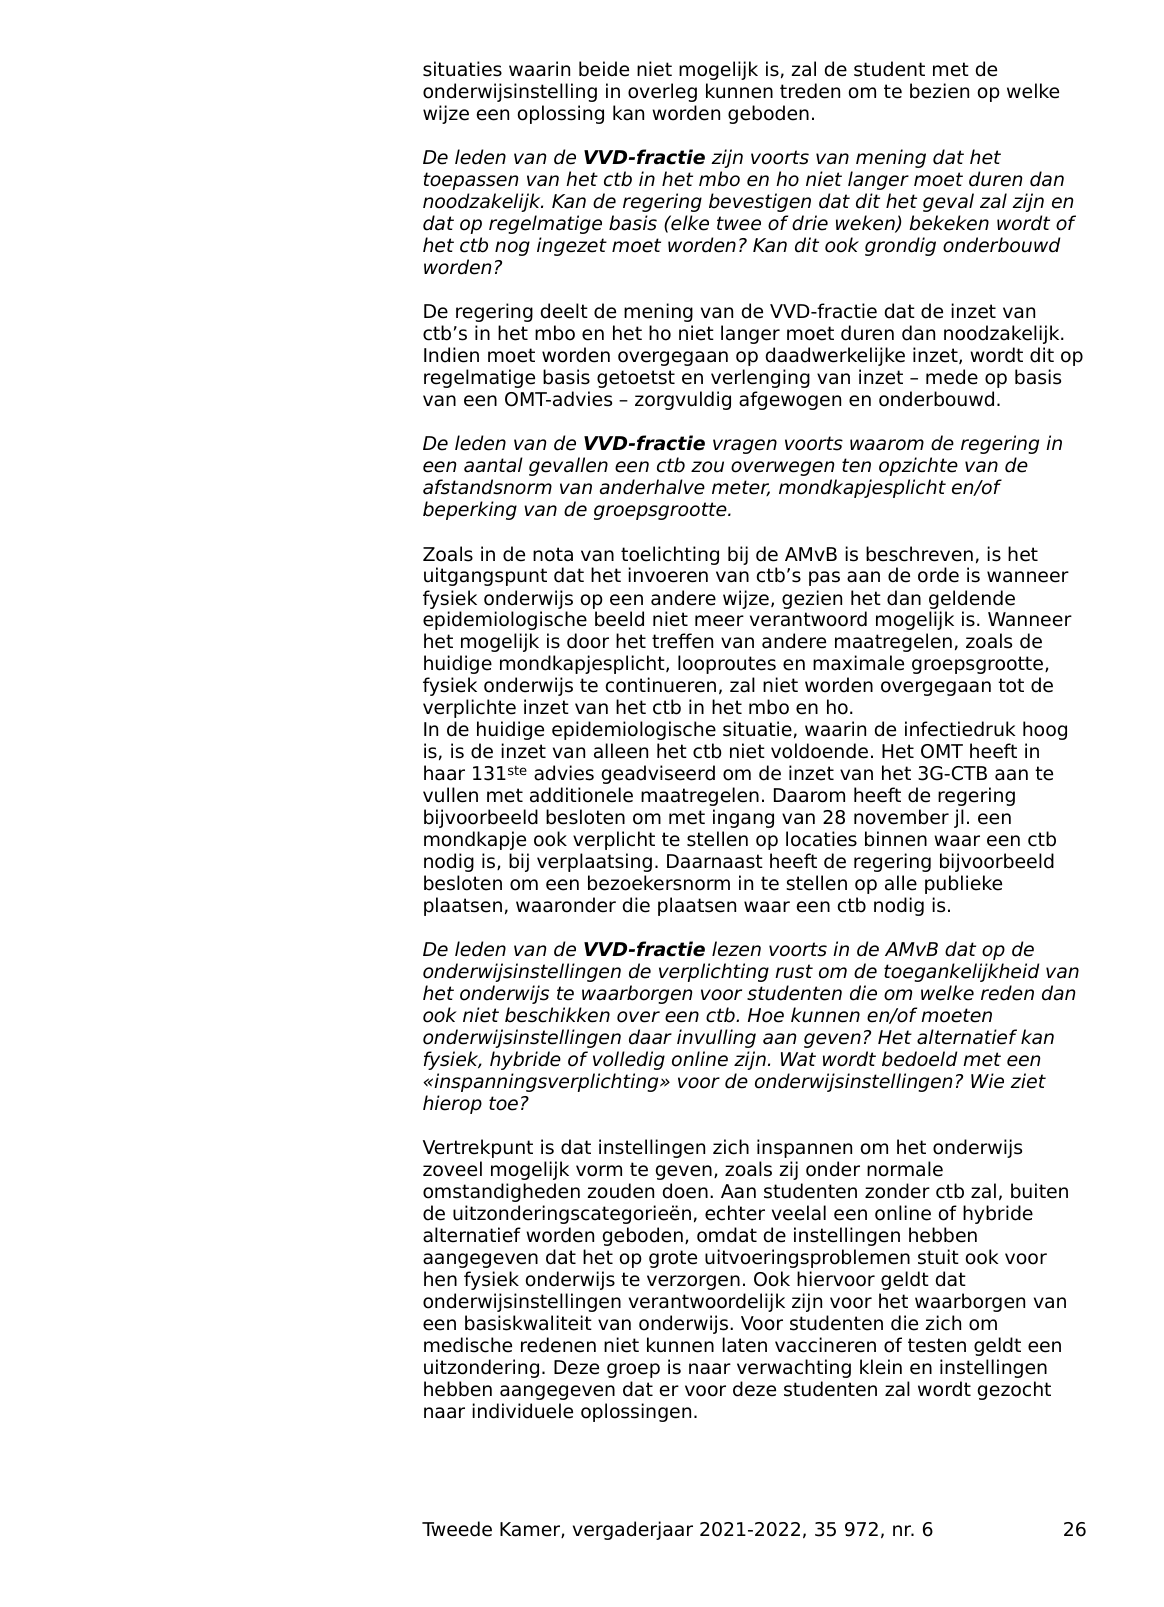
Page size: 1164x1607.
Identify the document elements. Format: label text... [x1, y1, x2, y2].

text Vertrekpunt is dat instellingen zich inspannen om het onderwijs zoveel mogelijk vorm te geven, zoals zij onder normale omstandigheden zouden doen. Aan studenten zonder ctb zal, buiten de uitzonderingscategorieën, echter veelal een online of hybride alternatief worden geboden, omdat de instellingen hebben aangegeven dat het op grote uitvoeringsproblemen stuit ook voor hen fysiek onderwijs te verzorgen. Ook hiervoor geldt dat onderwijsinstellingen verantwoordelijk zijn voor het waarborgen van een basiskwaliteit van onderwijs. Voor studenten die zich om medische redenen niet kunnen laten vaccineren of testen geldt een uitzondering. Deze groep is naar verwachting klein en instellingen hebben aangegeven dat er voor deze studenten zal wordt gezocht naar individuele oplossingen. [422, 1137, 1087, 1423]
text situaties waarin beide niet mogelijk is, zal de student met de onderwijsinstelling in overleg kunnen treden om te bezien op welke wijze een oplossing kan worden geboden. [422, 59, 1087, 125]
text In de huidige epidemiologische situatie, waarin de infectiedruk hoog is, is de inzet van alleen het ctb niet voldoende. Het OMT heeft in haar 131ste advies geadviseerd om de inzet van het 3G-CTB aan te vullen met additionele maatregelen. Daarom heeft de regering bijvoorbeeld besloten om met ingang van 28 november jl. een mondkapje ook verplicht te stellen op locaties binnen waar een ctb nodig is, bij verplaatsing. Daarnaast heeft de regering bijvoorbeeld besloten om een bezoekersnorm in te stellen op alle publieke plaatsen, waaronder die plaatsen waar een ctb nodig is. [422, 719, 1087, 917]
text De leden van de VVD-fractie zijn voorts van mening dat het toepassen van het ctb in het mbo en ho niet langer moet duren dan noodzakelijk. Kan de regering bevestigen dat dit het geval zal zijn en dat op regelmatige basis (elke twee of drie weken) bekeken wordt of het ctb nog ingezet moet worden? Kan dit ook grondig onderbouwd worden? [422, 147, 1087, 279]
text De regering deelt de mening van de VVD-fractie dat de inzet van ctb’s in het mbo en het ho niet langer moet duren dan noodzakelijk. Indien moet worden overgegaan op daadwerkelijke inzet, wordt dit op regelmatige basis getoetst en verlenging van inzet – mede op basis van een OMT-advies – zorgvuldig afgewogen en onderbouwd. [422, 301, 1087, 411]
text De leden van de VVD-fractie lezen voorts in de AMvB dat op de onderwijsinstellingen de verplichting rust om de toegankelijkheid van het onderwijs te waarborgen voor studenten die om welke reden dan ook niet beschikken over een ctb. Hoe kunnen en/of moeten onderwijsinstellingen daar invulling aan geven? Het alternatief kan fysiek, hybride of volledig online zijn. Wat wordt bedoeld met een «inspanningsverplichting» voor de onderwijsinstellingen? Wie ziet hierop toe? [422, 939, 1087, 1115]
text Zoals in de nota van toelichting bij de AMvB is beschreven, is het uitgangspunt dat het invoeren van ctb’s pas aan de orde is wanneer fysiek onderwijs op een andere wijze, gezien het dan geldende epidemiologische beeld niet meer verantwoord mogelijk is. Wanneer het mogelijk is door het treffen van andere maatregelen, zoals de huidige mondkapjesplicht, looproutes en maximale groepsgrootte, fysiek onderwijs te continueren, zal niet worden overgegaan tot de verplichte inzet van het ctb in het mbo en ho. [422, 543, 1087, 719]
text De leden van de VVD-fractie vragen voorts waarom de regering in een aantal gevallen een ctb zou overwegen ten opzichte van de afstandsnorm van anderhalve meter, mondkapjesplicht en/of beperking van de groepsgrootte. [422, 433, 1087, 521]
